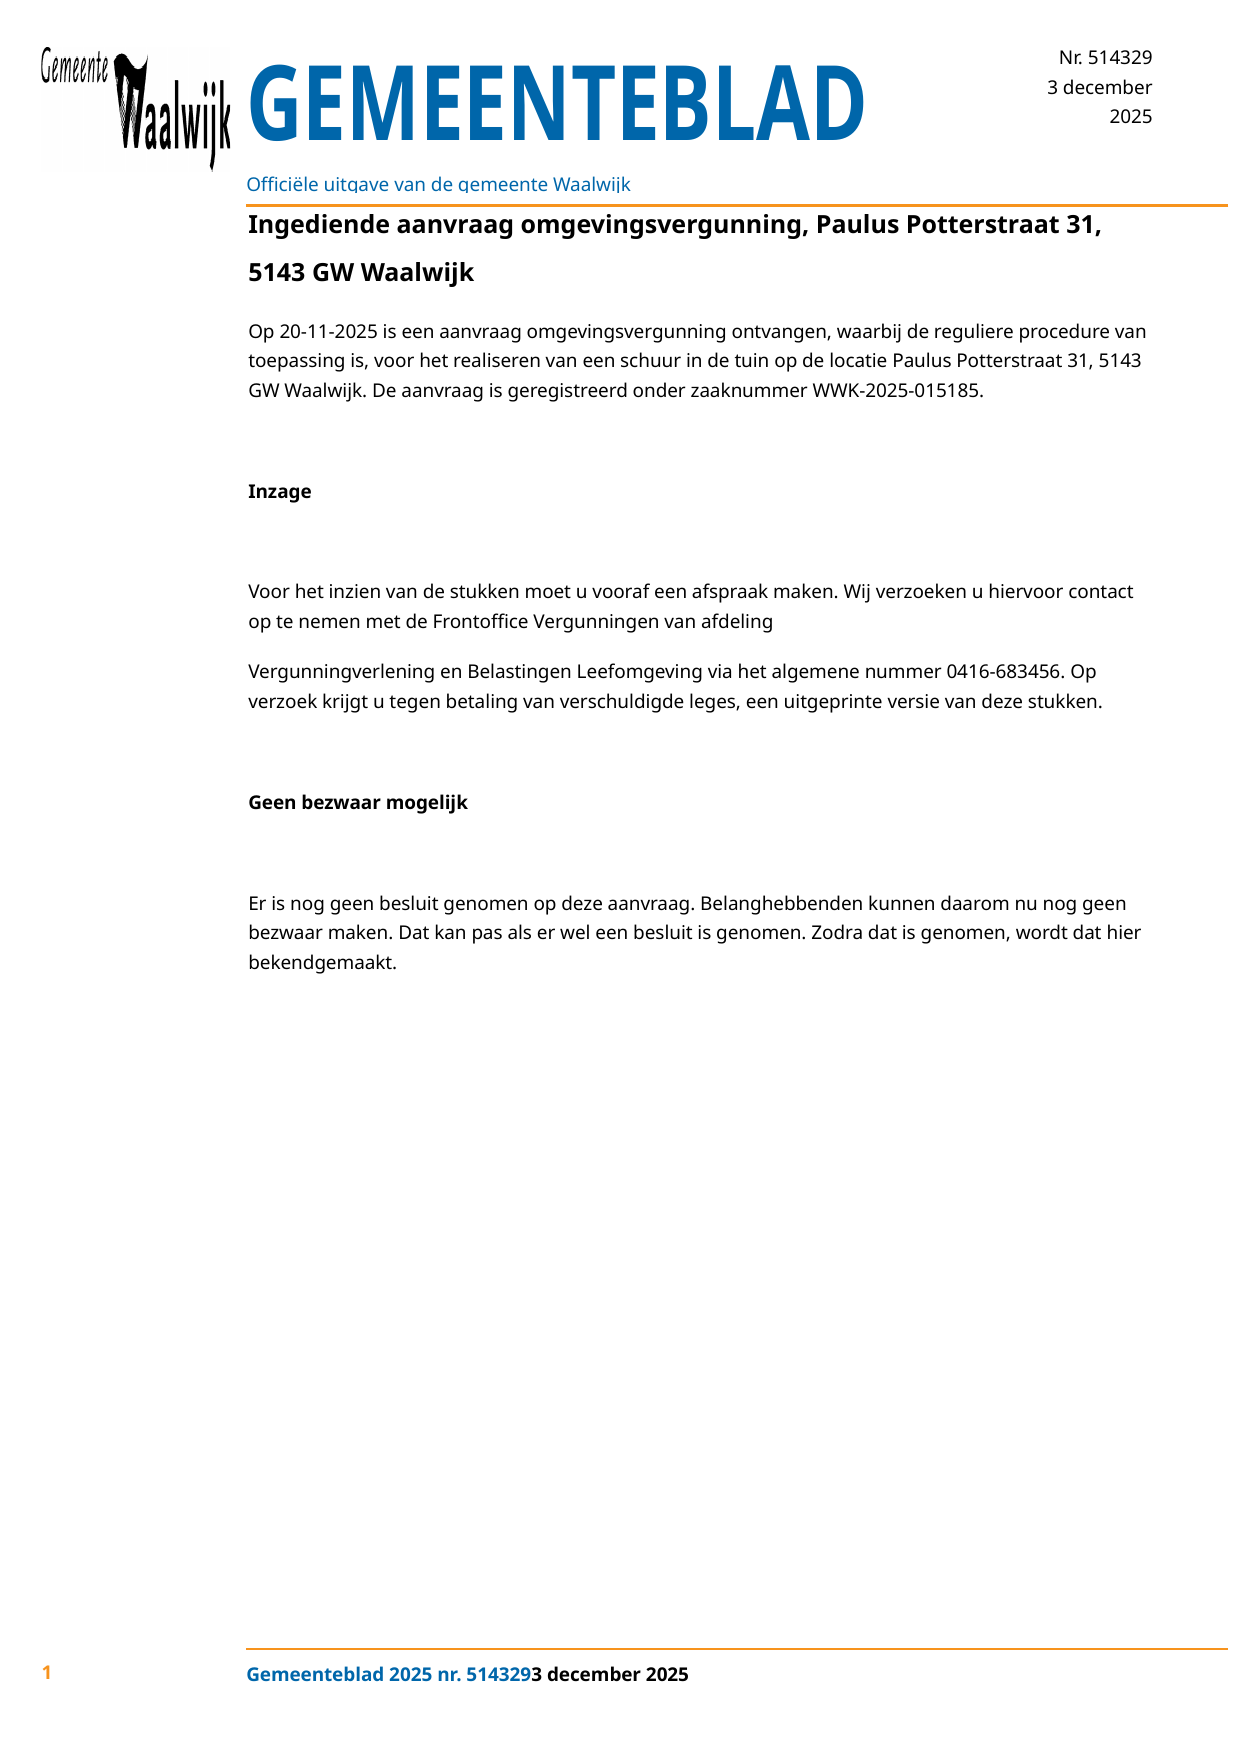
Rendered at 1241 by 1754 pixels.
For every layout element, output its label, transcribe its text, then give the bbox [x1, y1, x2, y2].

text Er is nog geen besluit genomen op deze aanvraag. Belanghebbenden kunnen daarom nu nog geen bezwaar maken. Dat kan pas als er wel een besluit is genomen. Zodra dat is genomen, wordt dat hier bekendgemaakt. [248, 890, 1152, 975]
text Op 20-11-2025 is een aanvraag omgevingsvergunning ontvangen, waarbij de reguliere procedure van toepassing is, voor het realiseren van een schuur in de tuin op de locatie Paulus Potterstraat 31, 5143 GW Waalwijk. De aanvraag is geregistreerd onder zaaknummer WWK-2025-015185. [248, 318, 1152, 403]
text Ingediende aanvraag omgevingsvergunning, Paulus Potterstraat 31, 5143 GW Waalwijk [248, 207, 1152, 288]
text Vergunningverlening en Belastingen Leefomgeving via het algemene nummer 0416-683456. Op verzoek krijgt u tegen betaling van verschuldigde leges, een uitgeprinte versie van deze stukken. [248, 659, 1152, 714]
picture [41, 47, 231, 172]
text Geen bezwaar mogelijk [248, 789, 1152, 815]
text Voor het inzien van de stukken moet u vooraf een afspraak maken. Wij verzoeken u hiervoor contact op te nemen met de Frontoffice Vergunningen van afdeling [248, 579, 1152, 634]
text Inzage [248, 478, 1152, 504]
